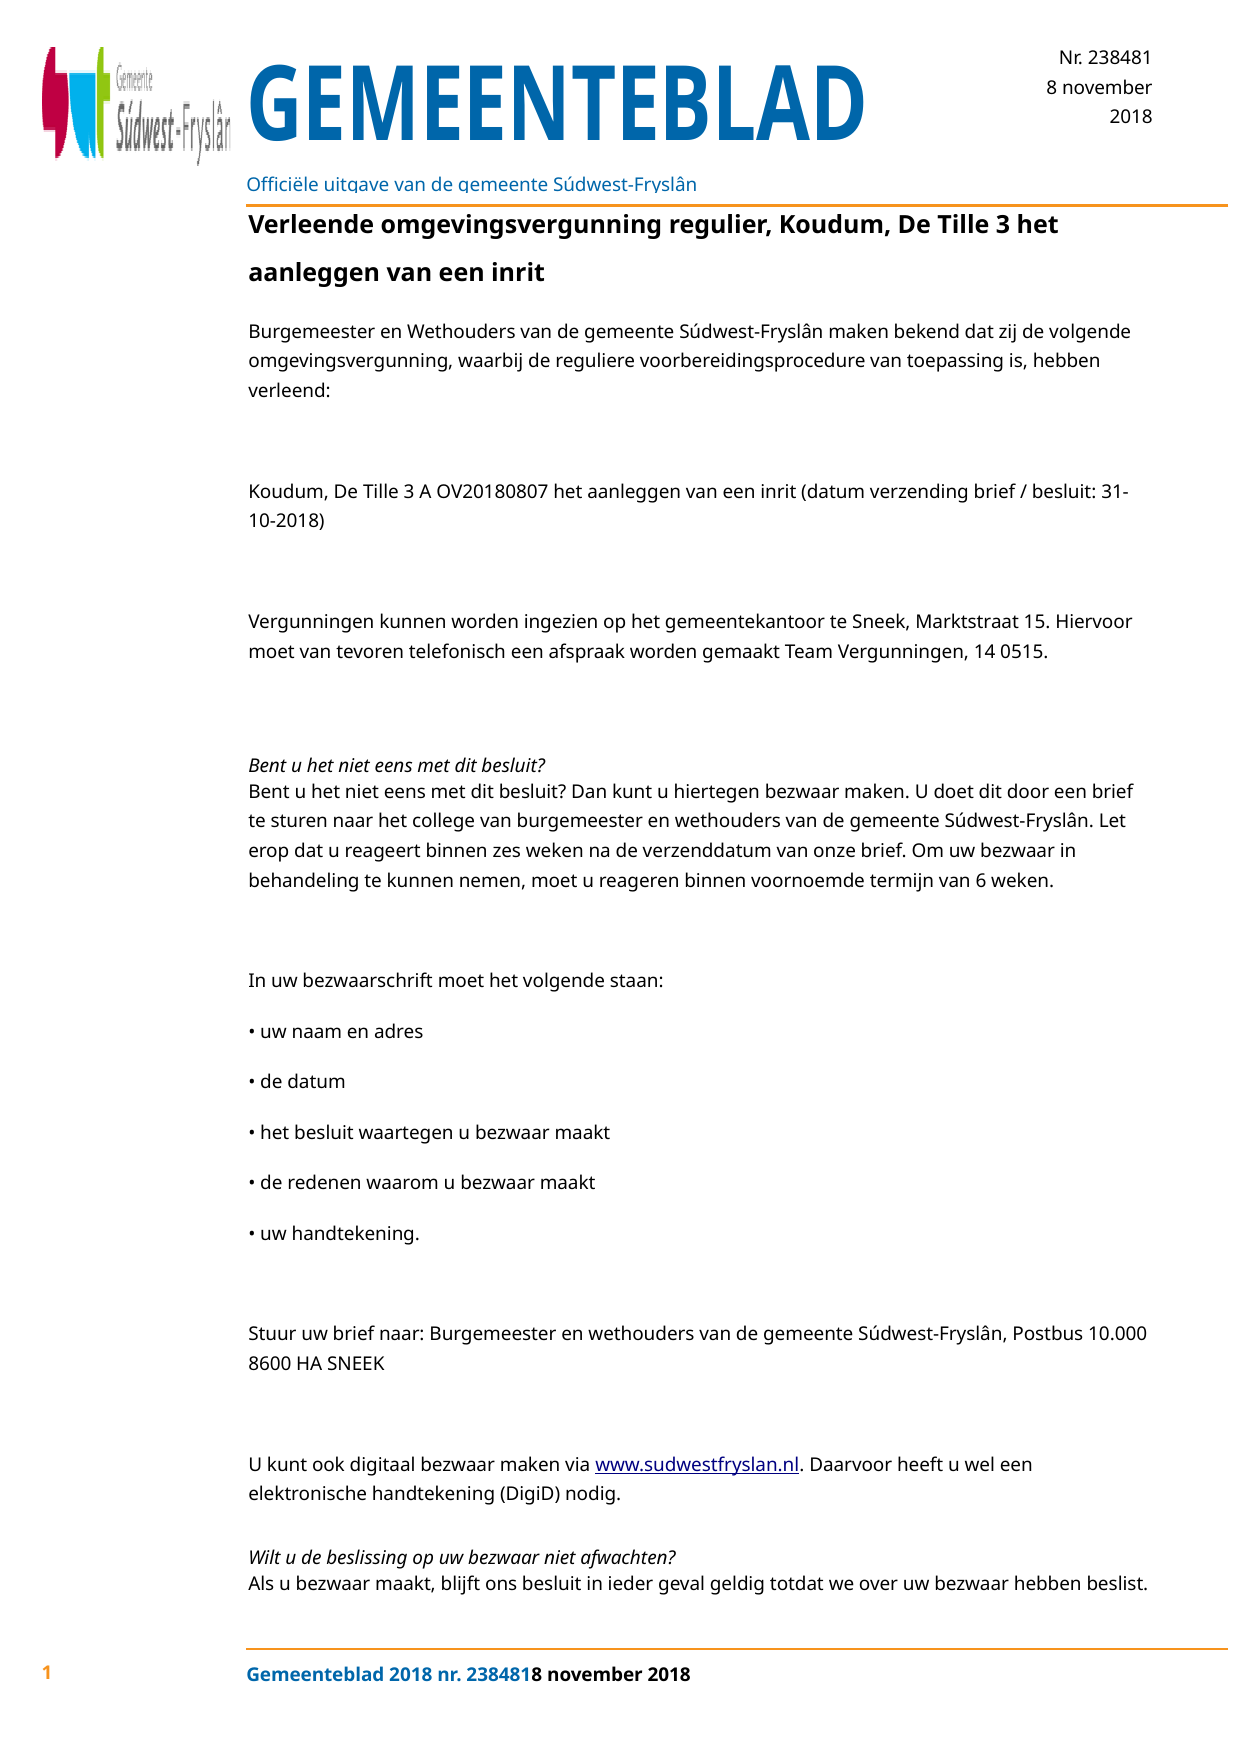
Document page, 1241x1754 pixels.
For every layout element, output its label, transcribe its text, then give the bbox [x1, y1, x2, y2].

picture [41, 47, 231, 172]
text • de redenen waarom u bezwaar maakt [248, 1169, 1152, 1195]
text • uw naam en adres [248, 1018, 1152, 1044]
text Stuur uw brief naar: Burgemeester en wethouders van de gemeente Súdwest-Fryslân, Postbus 10.000 8600 HA SNEEK [248, 1321, 1152, 1376]
text Bent u het niet eens met dit besluit? [248, 752, 1152, 778]
text Wilt u de beslissing op uw bezwaar niet afwachten? [248, 1544, 1152, 1570]
text Burgemeester en Wethouders van de gemeente Súdwest-Fryslân maken bekend dat zij de volgende omgevingsvergunning, waarbij de reguliere voorbereidingsprocedure van toepassing is, hebben verleend: [248, 318, 1152, 403]
text Koudum, De Tille 3 A OV20180807 het aanleggen van een inrit (datum verzending brief / besluit: 31-10-2018) [248, 478, 1152, 533]
text In uw bezwaarschrift moet het volgende staan: [248, 968, 1152, 993]
text • de datum [248, 1068, 1152, 1094]
text Bent u het niet eens met dit besluit? Dan kunt u hiertegen bezwaar maken. U doet dit door een brief te sturen naar het college van burgemeester en wethouders van de gemeente Súdwest-Fryslân. Let erop dat u reageert binnen zes weken na de verzenddatum van onze brief. Om uw bezwaar in behandeling te kunnen nemen, moet u reageren binnen voornoemde termijn van 6 weken. [248, 778, 1152, 892]
text Als u bezwaar maakt, blijft ons besluit in ieder geval geldig totdat we over uw bezwaar hebben beslist. [248, 1570, 1152, 1596]
text • uw handtekening. [248, 1220, 1152, 1245]
text Verleende omgevingsvergunning regulier, Koudum, De Tille 3 het aanleggen van een inrit [248, 207, 1152, 288]
text Vergunningen kunnen worden ingezien op het gemeentekantoor te Sneek, Marktstraat 15. Hiervoor moet van tevoren telefonisch een afspraak worden gemaakt Team Vergunningen, 14 0515. [248, 608, 1152, 664]
text U kunt ook digitaal bezwaar maken via www.sudwestfryslan.nl. Daarvoor heeft u wel een elektronische handtekening (DigiD) nodig. [248, 1451, 1152, 1506]
text • het besluit waartegen u bezwaar maakt [248, 1119, 1152, 1144]
